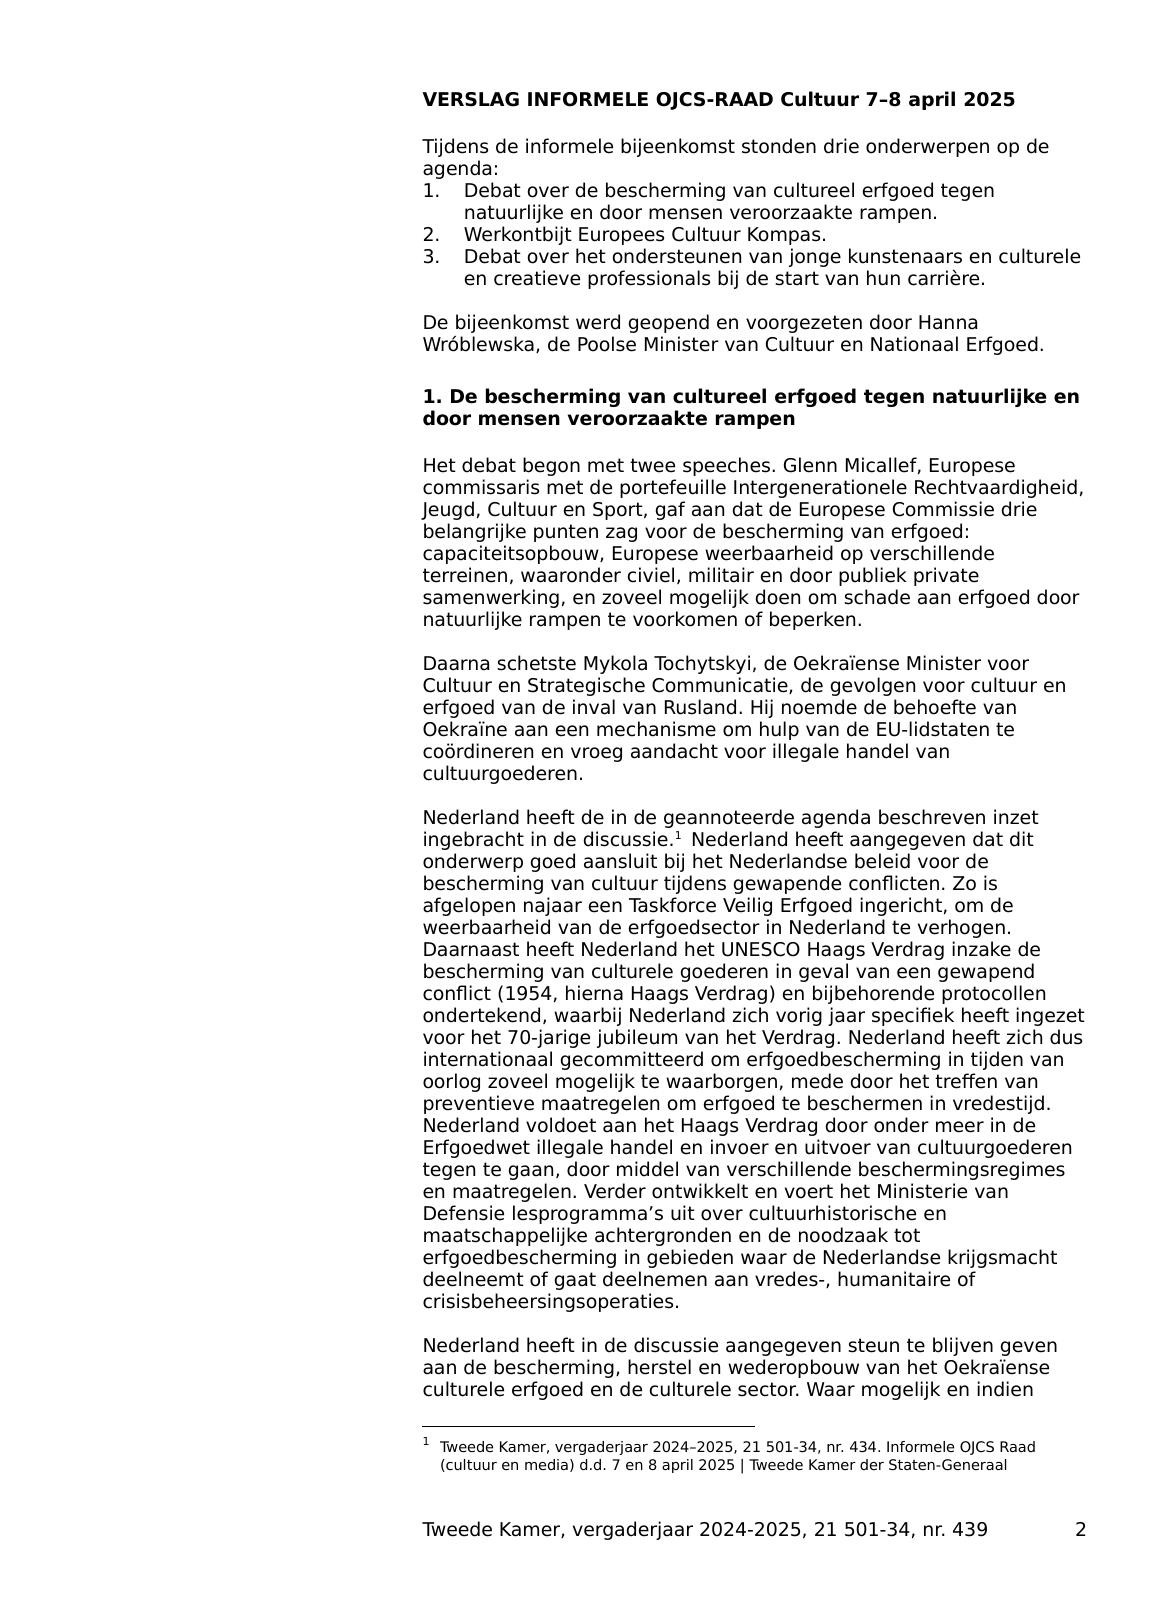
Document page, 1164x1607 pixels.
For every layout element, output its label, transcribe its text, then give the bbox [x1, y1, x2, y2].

subtitle VERSLAG INFORMELE OJCS-RAAD Cultuur 7–8 april 2025 [422, 89, 1087, 111]
text 1. Debat over de bescherming van cultureel erfgoed tegen natuurlijke en door mensen veroorzaakte rampen. [422, 180, 1087, 224]
text Daarna schetste Mykola Tochytskyi, de Oekraïense Minister voor Cultuur en Strategische Communicatie, de gevolgen voor cultuur en erfgoed van de inval van Rusland. Hij noemde de behoefte van Oekraïne aan een mechanisme om hulp van de EU-lidstaten te coördineren en vroeg aandacht voor illegale handel van cultuurgoederen. [422, 653, 1087, 785]
text De bijeenkomst werd geopend en voorgezeten door Hanna Wróblewska, de Poolse Minister van Cultuur en Nationaal Erfgoed. [422, 312, 1087, 356]
text Nederland heeft de in de geannoteerde agenda beschreven inzet ingebracht in de discussie. Nederland heeft aangegeven dat dit onderwerp goed aansluit bij het Nederlandse beleid voor de bescherming van cultuur tijdens gewapende conflicten. Zo is afgelopen najaar een Taskforce Veilig Erfgoed ingericht, om de weerbaarheid van de erfgoedsector in Nederland te verhogen. Daarnaast heeft Nederland het UNESCO Haags Verdrag inzake de bescherming van culturele goederen in geval van een gewapend conflict (1954, hierna Haags Verdrag) en bijbehorende protocollen ondertekend, waarbij Nederland zich vorig jaar specifiek heeft ingezet voor het 70-jarige jubileum van het Verdrag. Nederland heeft zich dus internationaal gecommitteerd om erfgoedbescherming in tijden van oorlog zoveel mogelijk te waarborgen, mede door het treffen van preventieve maatregelen om erfgoed te beschermen in vredestijd. Nederland voldoet aan het Haags Verdrag door onder meer in de Erfgoedwet illegale handel en invoer en uitvoer van cultuurgoederen tegen te gaan, door middel van verschillende beschermingsregimes en maatregelen. Verder ontwikkelt en voert het Ministerie van Defensie lesprogramma’s uit over cultuurhistorische en maatschappelijke achtergronden en de noodzaak tot erfgoedbescherming in gebieden waar de Nederlandse krijgsmacht deelneemt of gaat deelnemen aan vredes-, humanitaire of crisisbeheersingsoperaties. [422, 807, 1087, 1313]
subtitle 1. De bescherming van cultureel erfgoed tegen natuurlijke en door mensen veroorzaakte rampen [422, 386, 1087, 430]
text Nederland heeft in de discussie aangegeven steun te blijven geven aan de bescherming, herstel en wederopbouw van het Oekraïense culturele erfgoed en de culturele sector. Waar mogelijk en indien [422, 1335, 1087, 1401]
text 3. Debat over het ondersteunen van jonge kunstenaars en culturele en creatieve professionals bij de start van hun carrière. [422, 246, 1087, 290]
text 2. Werkontbijt Europees Cultuur Kompas. [422, 224, 1087, 246]
text Tweede Kamer, vergaderjaar 2024–2025, 21 501-34, nr. 434. Informele OJCS Raad (cultuur en media) d.d. 7 en 8 april 2025 | Tweede Kamer der Staten-Generaal [422, 1435, 1087, 1474]
text Het debat begon met twee speeches. Glenn Micallef, Europese commissaris met de portefeuille Intergenerationele Rechtvaardigheid, Jeugd, Cultuur en Sport, gaf aan dat de Europese Commissie drie belangrijke punten zag voor de bescherming van erfgoed: capaciteitsopbouw, Europese weerbaarheid op verschillende terreinen, waaronder civiel, militair en door publiek private samenwerking, en zoveel mogelijk doen om schade aan erfgoed door natuurlijke rampen te voorkomen of beperken. [422, 455, 1087, 631]
text Tijdens de informele bijeenkomst stonden drie onderwerpen op de agenda: [422, 136, 1087, 180]
